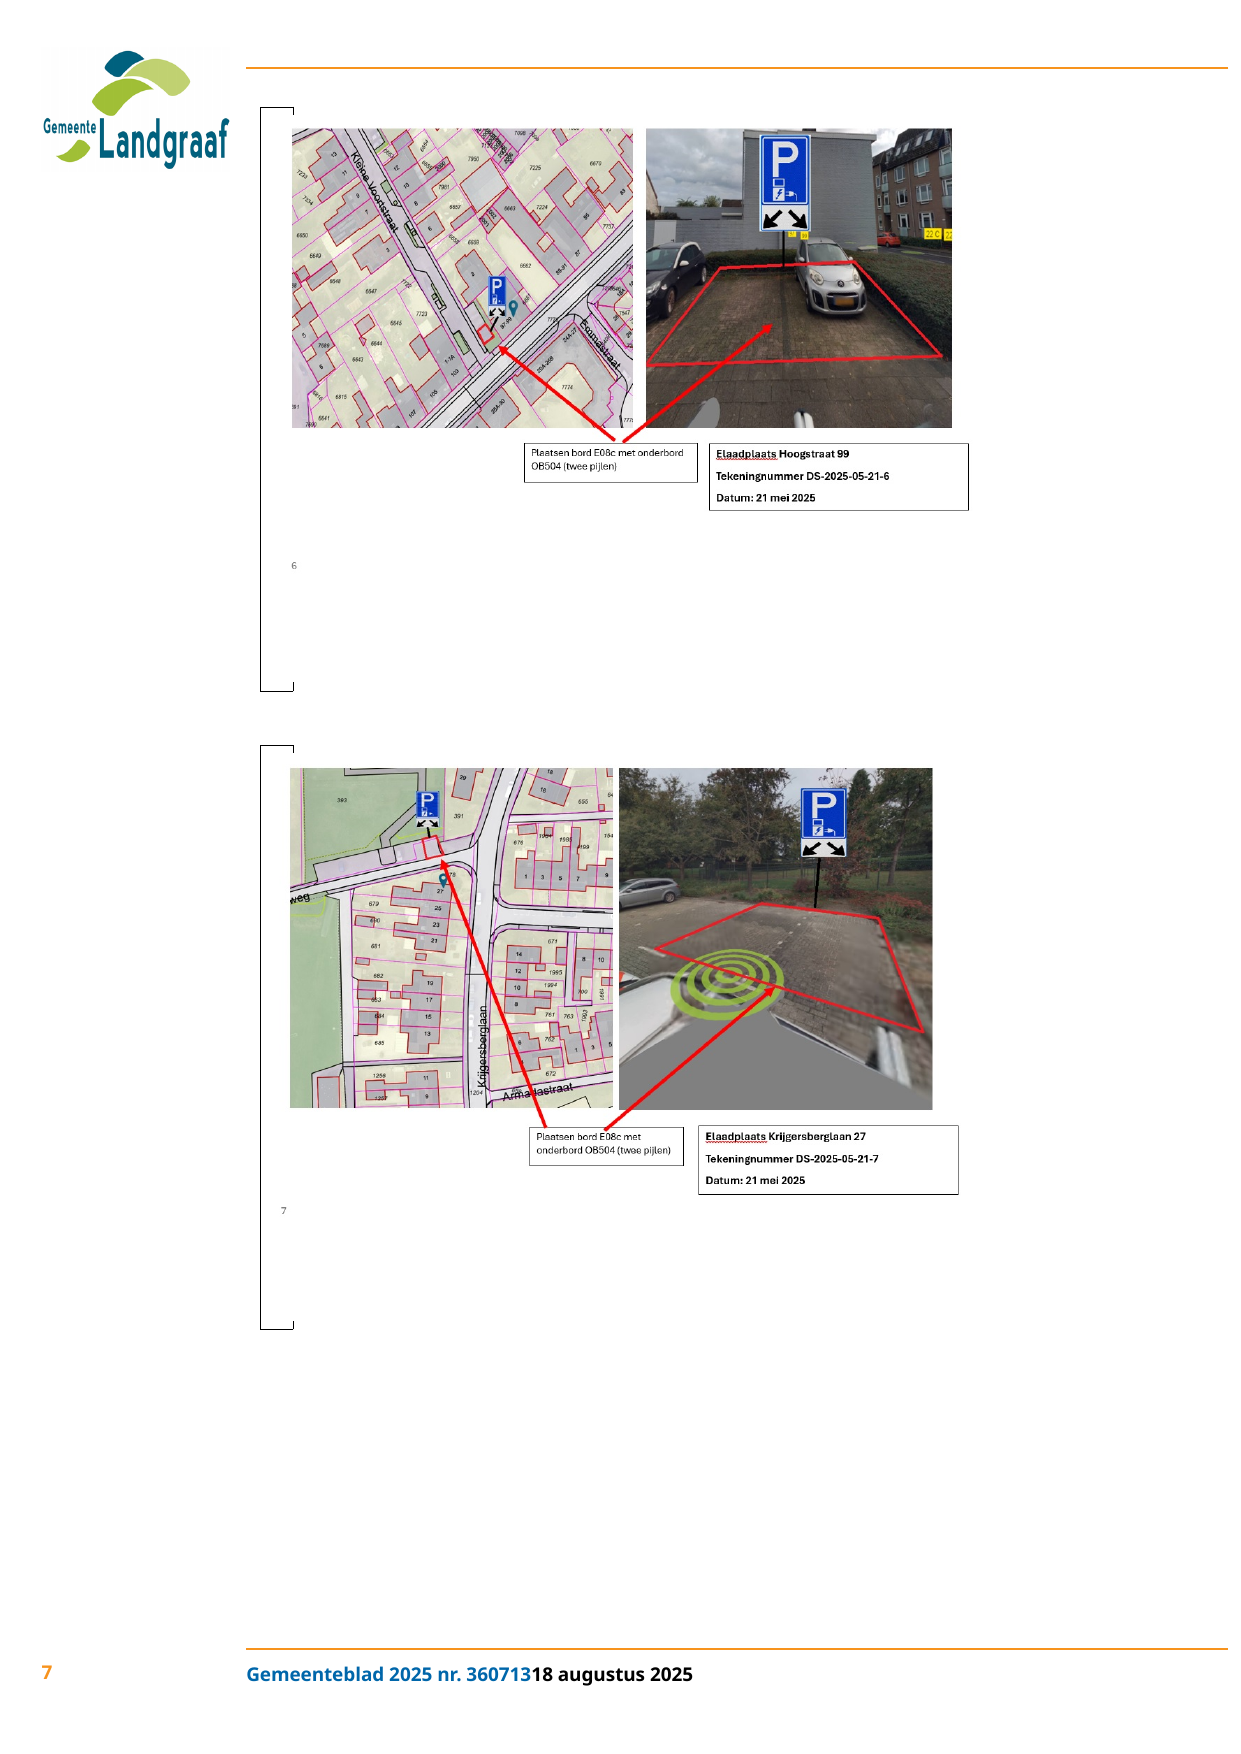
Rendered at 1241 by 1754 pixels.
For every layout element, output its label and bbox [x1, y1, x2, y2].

picture [268, 753, 1155, 1321]
picture [268, 115, 1155, 682]
picture [41, 47, 231, 172]
